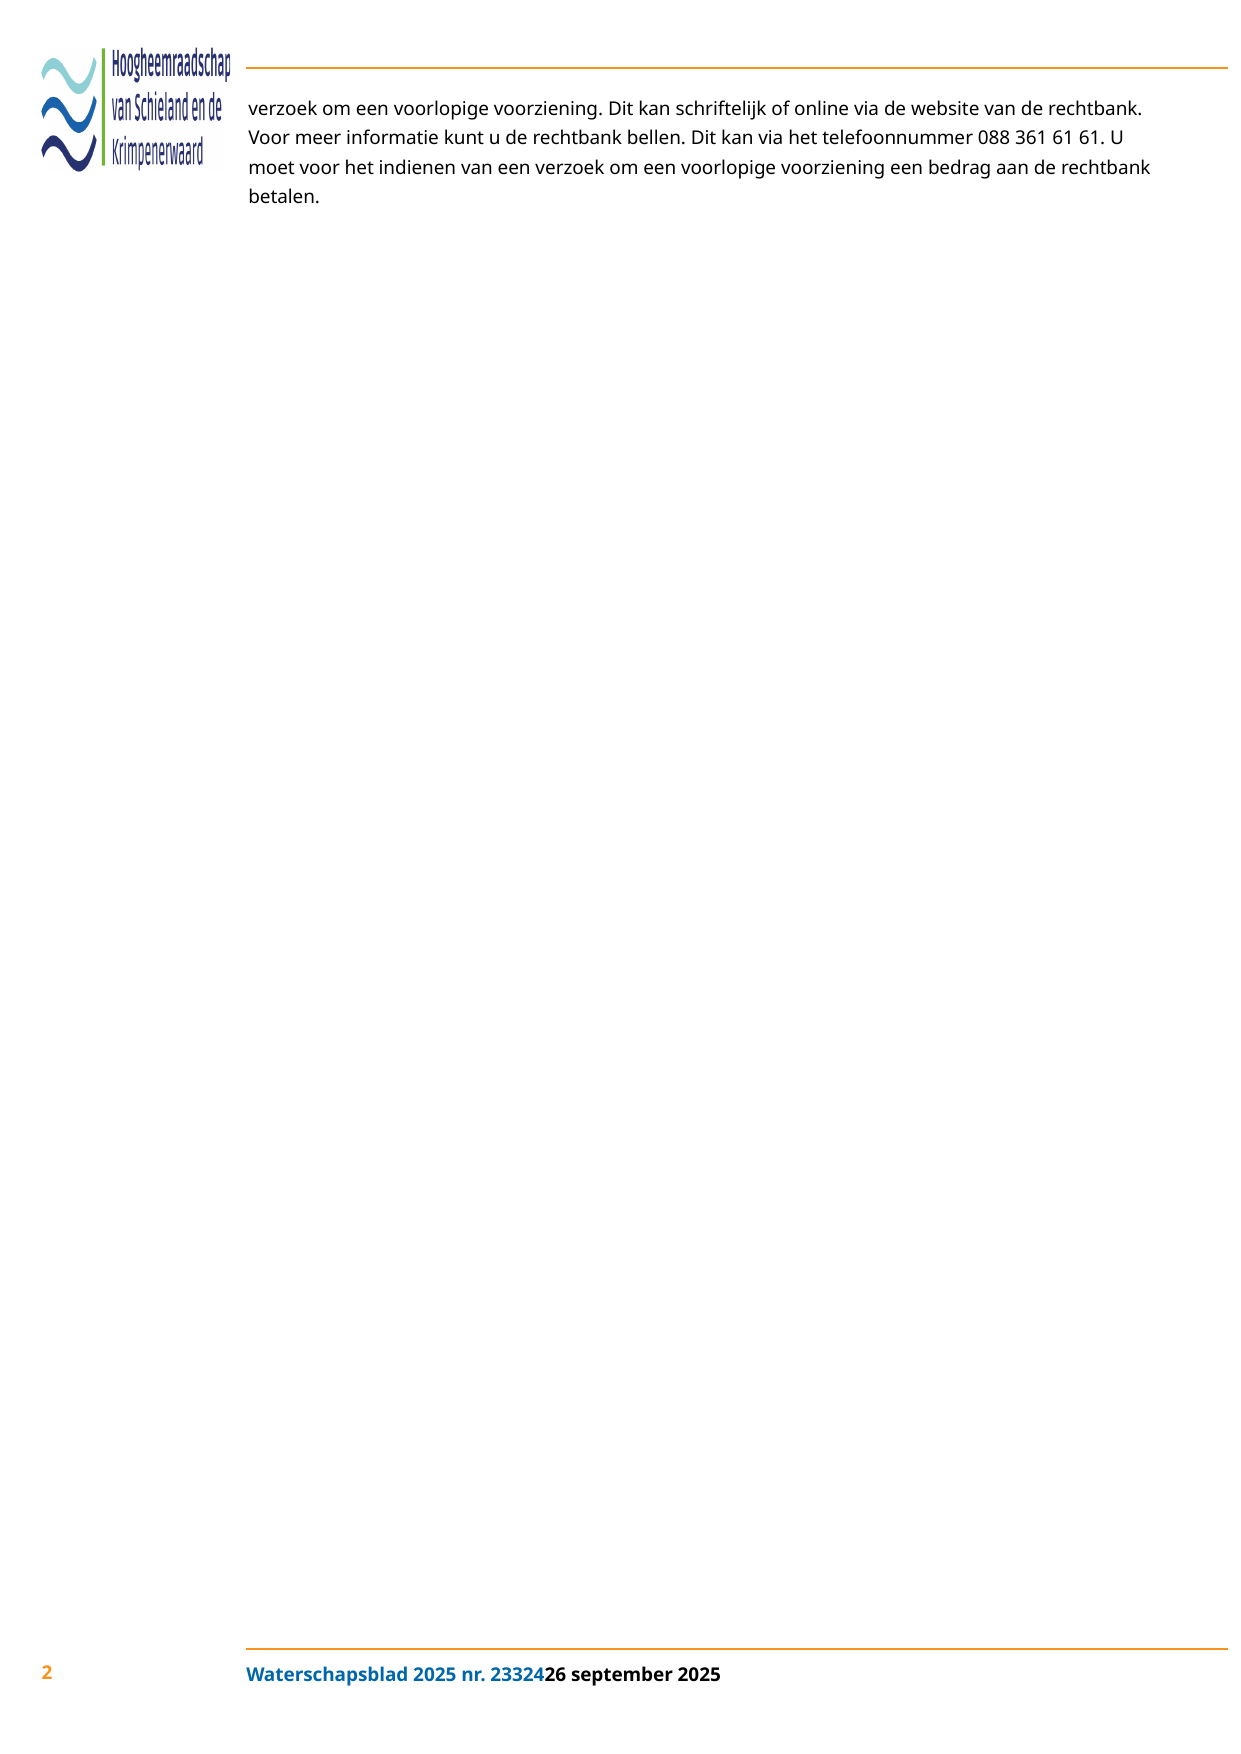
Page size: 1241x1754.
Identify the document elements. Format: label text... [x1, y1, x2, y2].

text verzoek om een voorlopige voorziening. Dit kan schriftelijk of online via de website van de rechtbank. Voor meer informatie kunt u de rechtbank bellen. Dit kan via het telefoonnummer 088 361 61 61. U moet voor het indienen van een verzoek om een voorlopige voorziening een bedrag aan de rechtbank betalen. [248, 95, 1152, 209]
picture [41, 47, 231, 172]
